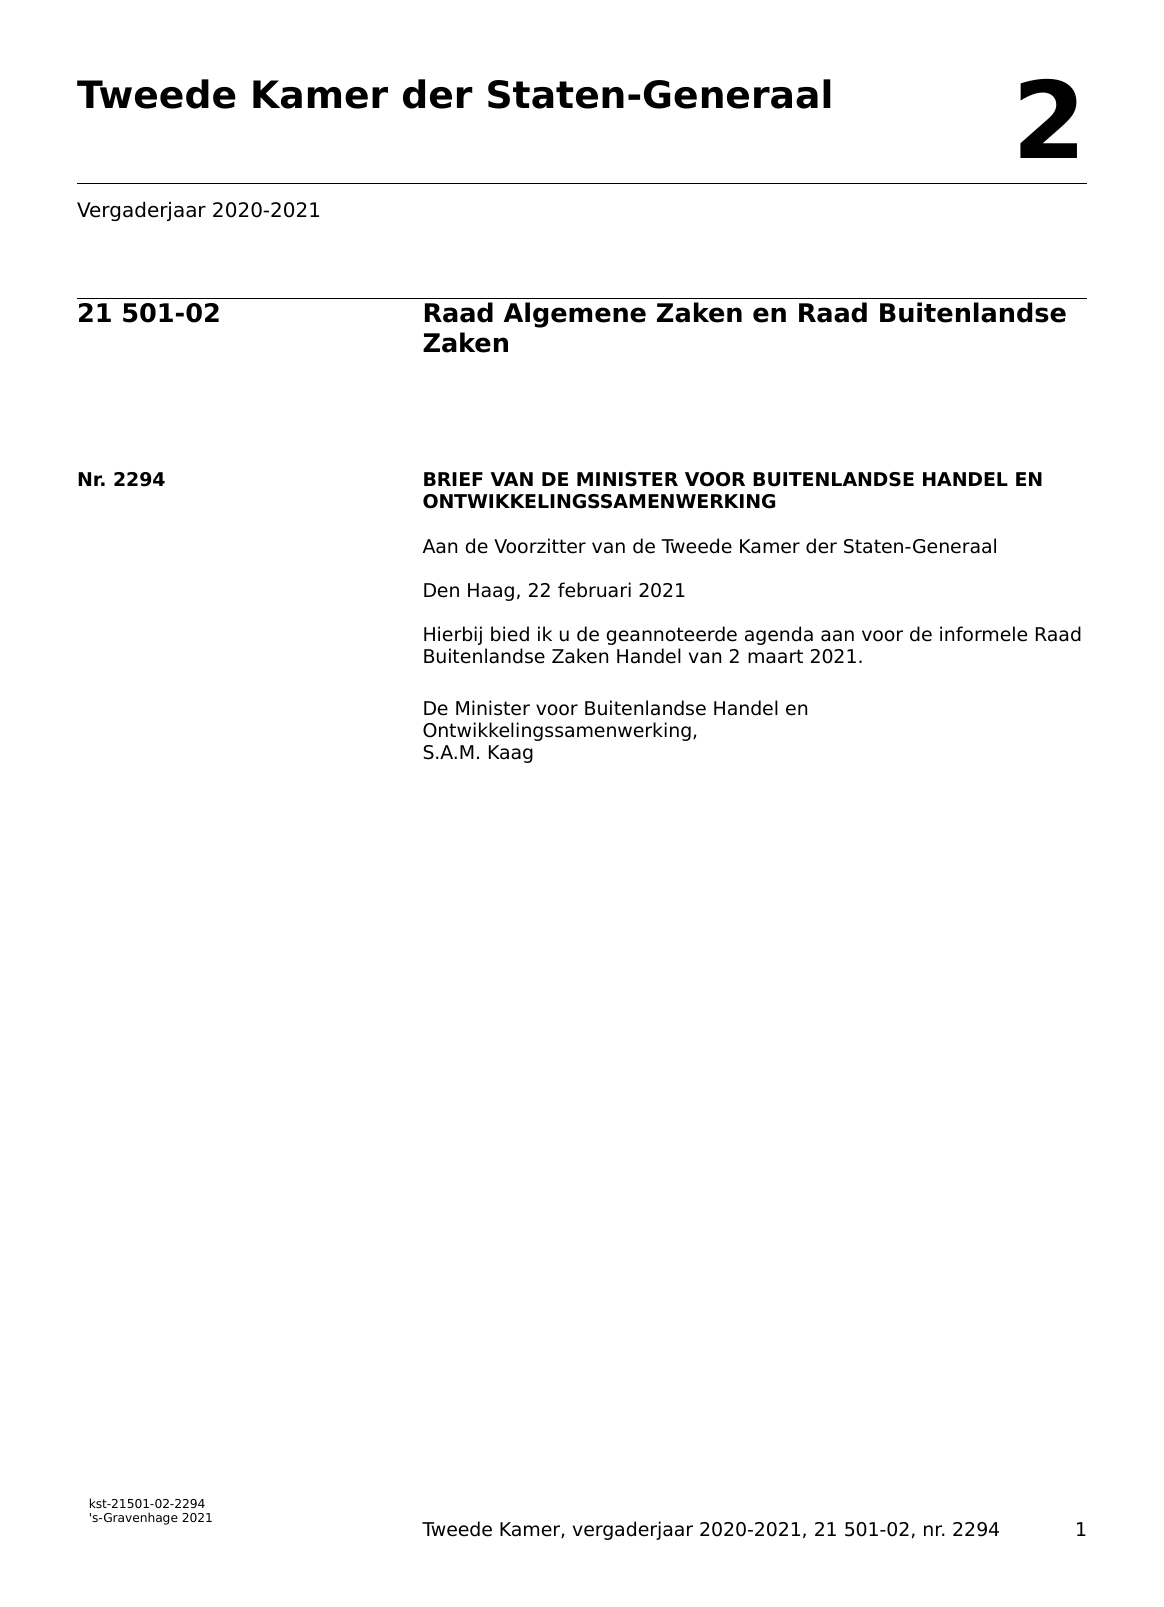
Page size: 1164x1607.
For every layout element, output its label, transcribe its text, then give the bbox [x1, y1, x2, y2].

subtitle Nr. 2294 BRIEF VAN DE MINISTER VOOR BUITENLANDSE HANDEL EN ONTWIKKELINGSSAMENWERKING [77, 469, 1087, 513]
text kst-21501-02-2294 [88, 1497, 323, 1511]
text 's-Gravenhage 2021 [88, 1511, 323, 1525]
text Hierbij bied ik u de geannoteerde agenda aan voor de informele Raad Buitenlandse Zaken Handel van 2 maart 2021. [422, 624, 1087, 668]
text De Minister voor Buitenlandse Handel en Ontwikkelingssamenwerking, S.A.M. Kaag [422, 698, 1087, 764]
text Aan de Voorzitter van de Tweede Kamer der Staten-Generaal [422, 536, 1087, 557]
text Den Haag, 22 februari 2021 [422, 580, 1087, 602]
table_header 2 [886, 59, 1087, 183]
table_cell Vergaderjaar 2020-2021 [77, 184, 1087, 298]
subtitle 21 501-02 Raad Algemene Zaken en Raad Buitenlandse Zaken [77, 299, 1087, 358]
table_header Tweede Kamer der Staten-Generaal [77, 59, 886, 183]
